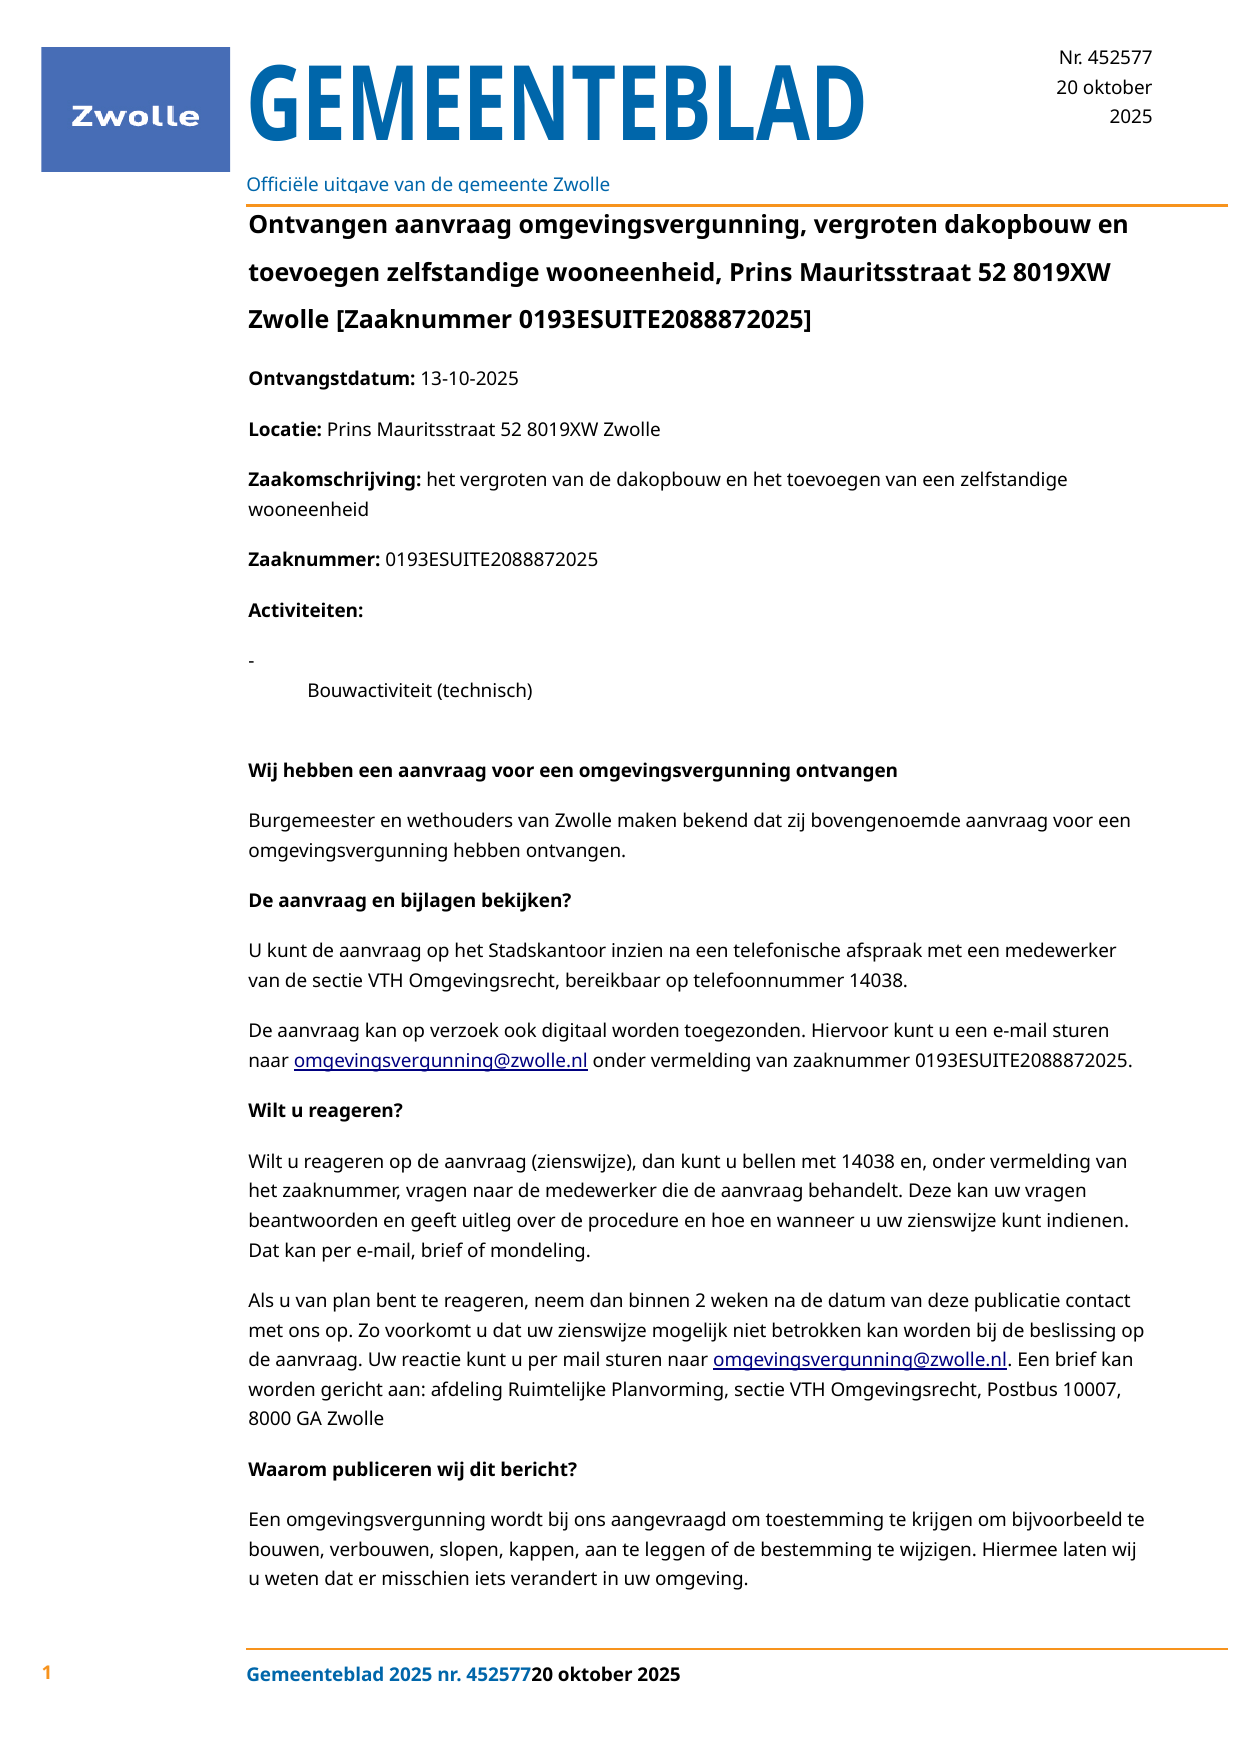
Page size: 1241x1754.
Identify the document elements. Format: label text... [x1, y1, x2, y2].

text Burgemeester en wethouders van Zwolle maken bekend dat zij bovengenoemde aanvraag voor een omgevingsvergunning hebben ontvangen. [248, 807, 1152, 862]
text De aanvraag kan op verzoek ook digitaal worden toegezonden. Hiervoor kunt u een e-mail sturen naar omgevingsvergunning@zwolle.nl onder vermelding van zaaknummer 0193ESUITE2088872025. [248, 1018, 1152, 1073]
text Activiteiten: [248, 597, 1152, 622]
text Ontvangstdatum: 13-10-2025 [248, 366, 1152, 391]
text De aanvraag en bijlagen bekijken? [248, 887, 1152, 913]
text Wilt u reageren? [248, 1098, 1152, 1123]
text Waarom publiceren wij dit bericht? [248, 1456, 1152, 1482]
picture [41, 47, 231, 172]
text Ontvangen aanvraag omgevingsvergunning, vergroten dakopbouw en toevoegen zelfstandige wooneenheid, Prins Mauritsstraat 52 8019XW Zwolle [Zaaknummer 0193ESUITE2088872025] [248, 207, 1152, 336]
text U kunt de aanvraag op het Stadskantoor inzien na een telefonische afspraak met een medewerker van de sectie VTH Omgevingsrecht, bereikbaar op telefoonnummer 14038. [248, 938, 1152, 993]
text Wilt u reageren op de aanvraag (zienswijze), dan kunt u bellen met 14038 en, onder vermelding van het zaaknummer, vragen naar de medewerker die de aanvraag behandelt. Deze kan uw vragen beantwoorden en geeft uitleg over de procedure en hoe en wanneer u uw zienswijze kunt indienen. Dat kan per e-mail, brief of mondeling. [248, 1148, 1152, 1262]
list Bouwactiviteit (technisch) [248, 677, 1152, 702]
text Wij hebben een aanvraag voor een omgevingsvergunning ontvangen [248, 757, 1152, 782]
text Zaaknummer: 0193ESUITE2088872025 [248, 546, 1152, 572]
text Zaakomschrijving: het vergroten van de dakopbouw en het toevoegen van een zelfstandige wooneenheid [248, 466, 1152, 522]
text Als u van plan bent te reageren, neem dan binnen 2 weken na de datum van deze publicatie contact met ons op. Zo voorkomt u dat uw zienswijze mogelijk niet betrokken kan worden bij de beslissing op de aanvraag. Uw reactie kunt u per mail sturen naar omgevingsvergunning@zwolle.nl. Een brief kan worden gericht aan: afdeling Ruimtelijke Planvorming, sectie VTH Omgevingsrecht, Postbus 10007, 8000 GA Zwolle [248, 1287, 1152, 1431]
text Een omgevingsvergunning wordt bij ons aangevraagd om toestemming te krijgen om bijvoorbeeld te bouwen, verbouwen, slopen, kappen, aan te leggen of de bestemming te wijzigen. Hiermee laten wij u weten dat er misschien iets verandert in uw omgeving. [248, 1506, 1152, 1591]
text Locatie: Prins Mauritsstraat 52 8019XW Zwolle [248, 416, 1152, 442]
